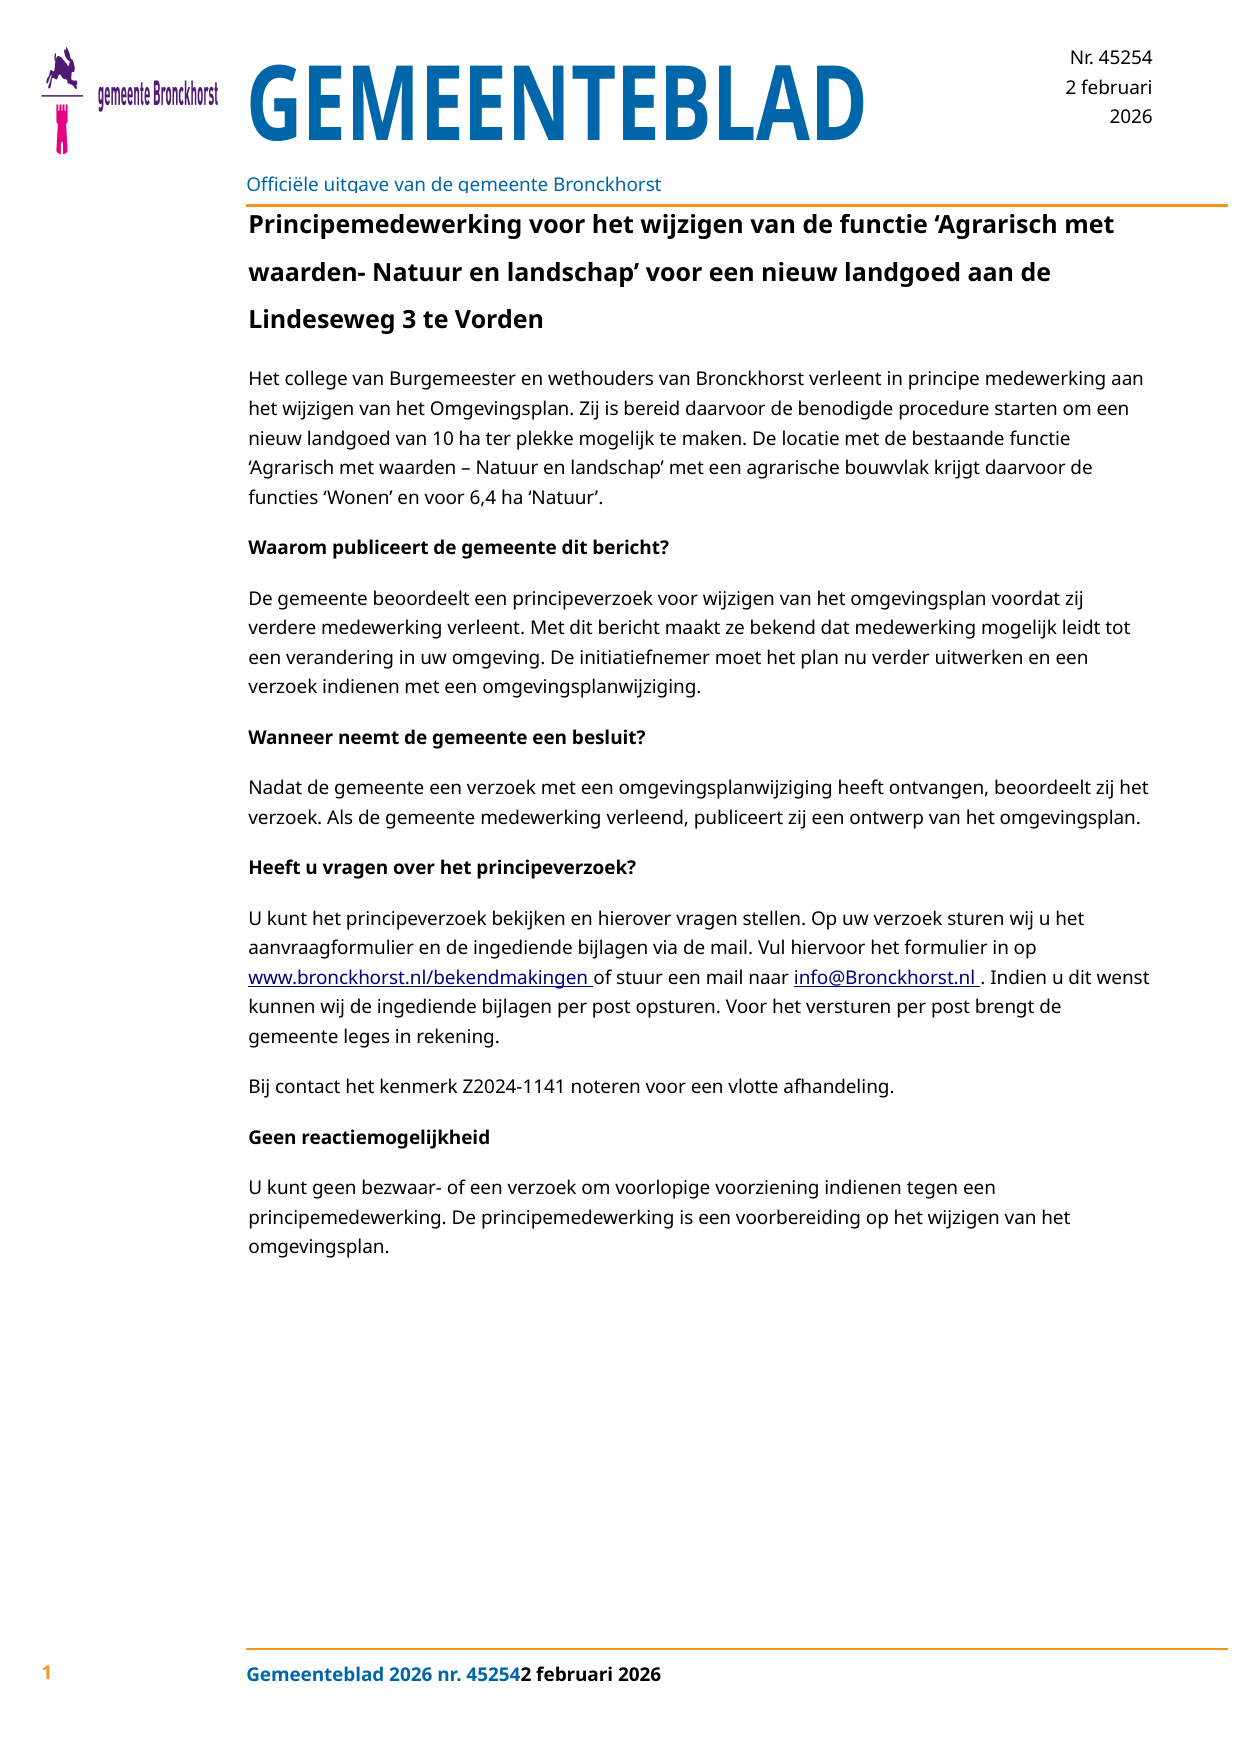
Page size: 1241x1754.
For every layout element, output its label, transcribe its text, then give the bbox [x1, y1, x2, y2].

text Waarom publiceert de gemeente dit bericht? [248, 534, 1152, 560]
text Geen reactiemogelijkheid [248, 1124, 1152, 1149]
text Nadat de gemeente een verzoek met een omgevingsplanwijziging heeft ontvangen, beoordeelt zij het verzoek. Als de gemeente medewerking verleend, publiceert zij een ontwerp van het omgevingsplan. [248, 774, 1152, 829]
text De gemeente beoordeelt een principeverzoek voor wijzigen van het omgevingsplan voordat zij verdere medewerking verleent. Met dit bericht maakt ze bekend dat medewerking mogelijk leidt tot een verandering in uw omgeving. De initiatiefnemer moet het plan nu verder uitwerken en een verzoek indienen met een omgevingsplanwijziging. [248, 585, 1152, 699]
picture [41, 47, 231, 172]
text Bij contact het kenmerk Z2024-1141 noteren voor een vlotte afhandeling. [248, 1073, 1152, 1099]
text Het college van Burgemeester en wethouders van Bronckhorst verleent in principe medewerking aan het wijzigen van het Omgevingsplan. Zij is bereid daarvoor de benodigde procedure starten om een nieuw landgoed van 10 ha ter plekke mogelijk te maken. De locatie met de bestaande functie ‘Agrarisch met waarden – Natuur en landschap’ met een agrarische bouwvlak krijgt daarvoor de functies ‘Wonen’ en voor 6,4 ha ‘Natuur’. [248, 366, 1152, 509]
text U kunt geen bezwaar- of een verzoek om voorlopige voorziening indienen tegen een principemedewerking. De principemedewerking is een voorbereiding op het wijzigen van het omgevingsplan. [248, 1174, 1152, 1259]
text U kunt het principeverzoek bekijken en hierover vragen stellen. Op uw verzoek sturen wij u het aanvraagformulier en de ingediende bijlagen via de mail. Vul hiervoor het formulier in op www.bronckhorst.nl/bekendmakingen of stuur een mail naar info@Bronckhorst.nl . Indien u dit wenst kunnen wij de ingediende bijlagen per post opsturen. Voor het versturen per post brengt de gemeente leges in rekening. [248, 905, 1152, 1049]
text Heeft u vragen over het principeverzoek? [248, 854, 1152, 880]
text Principemedewerking voor het wijzigen van de functie ‘Agrarisch met waarden- Natuur en landschap’ voor een nieuw landgoed aan de Lindeseweg 3 te Vorden [248, 207, 1152, 336]
text Wanneer neemt de gemeente een besluit? [248, 724, 1152, 749]
